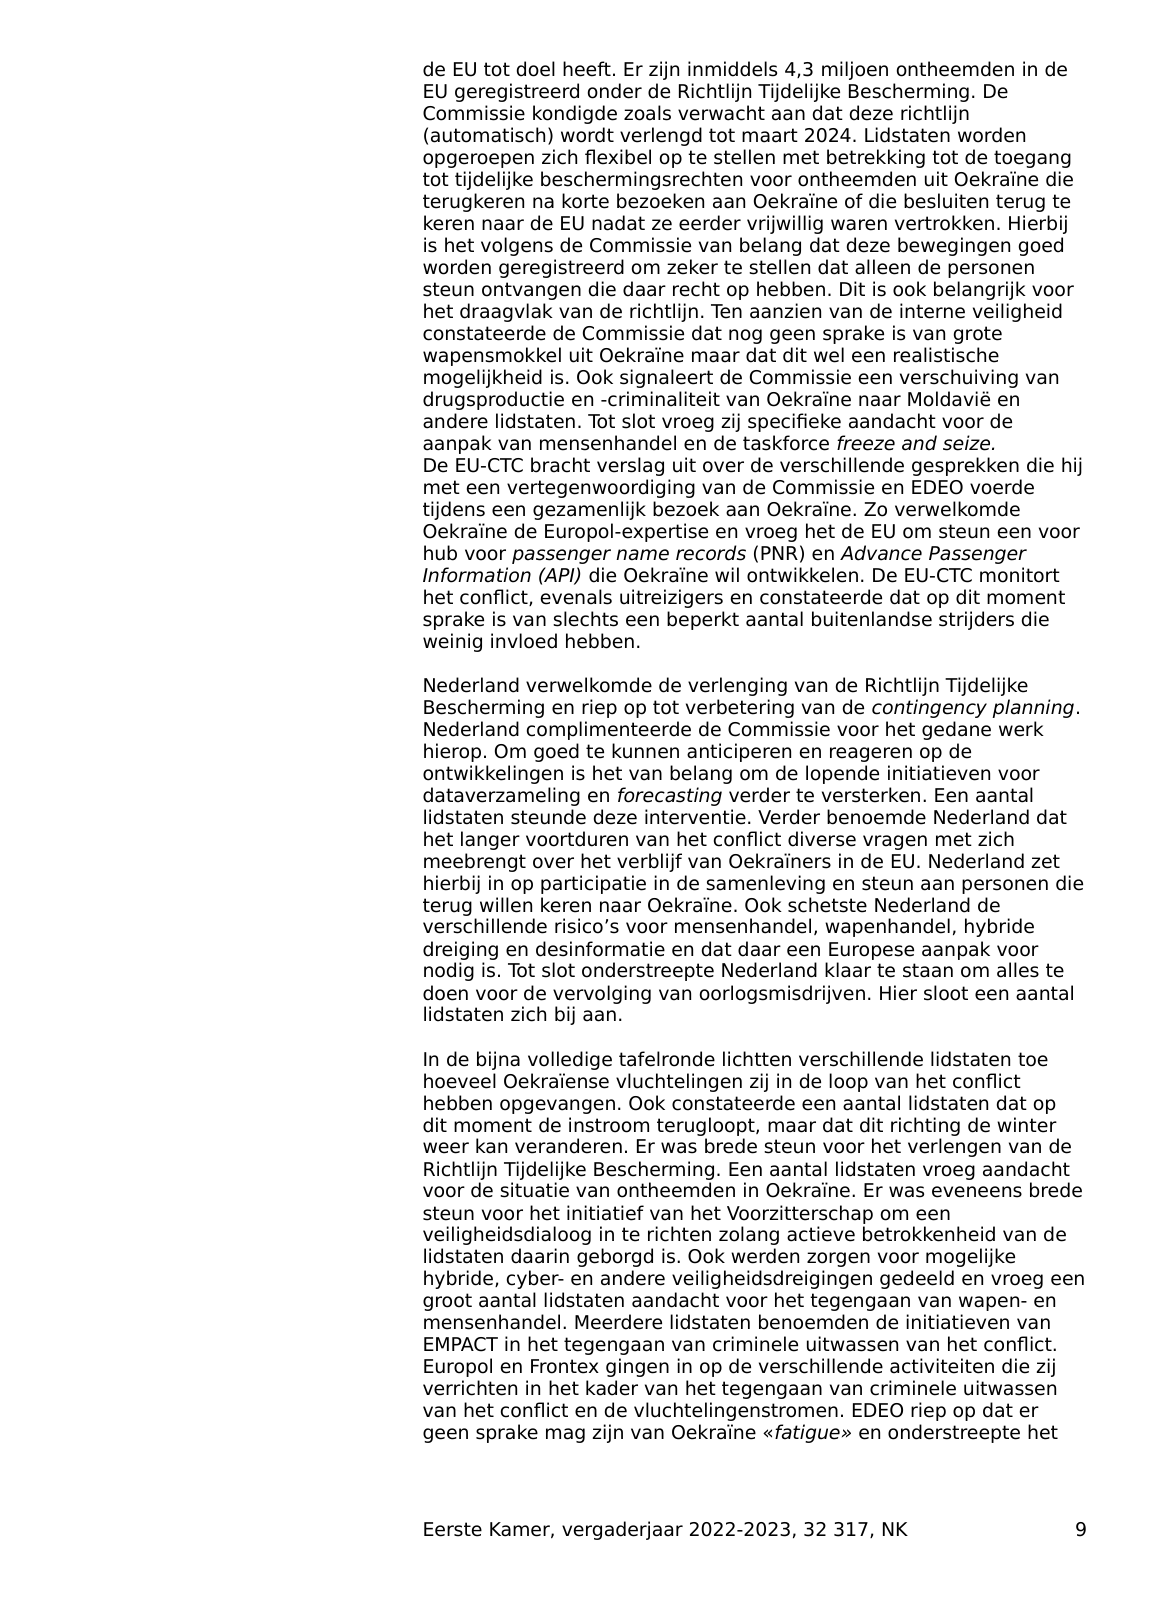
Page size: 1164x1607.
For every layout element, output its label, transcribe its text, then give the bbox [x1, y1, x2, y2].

text Europol en Frontex gingen in op de verschillende activiteiten die zij verrichten in het kader van het tegengaan van criminele uitwassen van het conflict en de vluchtelingenstromen. EDEO riep op dat er geen sprake mag zijn van Oekraïne «fatigue» en onderstreepte het [422, 1356, 1087, 1444]
text De EU-CTC bracht verslag uit over de verschillende gesprekken die hij met een vertegenwoordiging van de Commissie en EDEO voerde tijdens een gezamenlijk bezoek aan Oekraïne. Zo verwelkomde Oekraïne de Europol-expertise en vroeg het de EU om steun een voor hub voor passenger name records (PNR) en Advance Passenger Information (API) die Oekraïne wil ontwikkelen. De EU-CTC monitort het conflict, evenals uitreizigers en constateerde dat op dit moment sprake is van slechts een beperkt aantal buitenlandse strijders die weinig invloed hebben. [422, 455, 1087, 652]
text Nederland verwelkomde de verlenging van de Richtlijn Tijdelijke Bescherming en riep op tot verbetering van de contingency planning. Nederland complimenteerde de Commissie voor het gedane werk hierop. Om goed te kunnen anticiperen en reageren op de ontwikkelingen is het van belang om de lopende initiatieven voor dataverzameling en forecasting verder te versterken. Een aantal lidstaten steunde deze interventie. Verder benoemde Nederland dat het langer voortduren van het conflict diverse vragen met zich meebrengt over het verblijf van Oekraïners in de EU. Nederland zet hierbij in op participatie in de samenleving en steun aan personen die terug willen keren naar Oekraïne. Ook schetste Nederland de verschillende risico’s voor mensenhandel, wapenhandel, hybride dreiging en desinformatie en dat daar een Europese aanpak voor nodig is. Tot slot onderstreepte Nederland klaar te staan om alles te doen voor de vervolging van oorlogsmisdrijven. Hier sloot een aantal lidstaten zich bij aan. [422, 675, 1087, 1026]
text In de bijna volledige tafelronde lichtten verschillende lidstaten toe hoeveel Oekraïense vluchtelingen zij in de loop van het conflict hebben opgevangen. Ook constateerde een aantal lidstaten dat op dit moment de instroom terugloopt, maar dat dit richting de winter weer kan veranderen. Er was brede steun voor het verlengen van de Richtlijn Tijdelijke Bescherming. Een aantal lidstaten vroeg aandacht voor de situatie van ontheemden in Oekraïne. Er was eveneens brede steun voor het initiatief van het Voorzitterschap om een veiligheidsdialoog in te richten zolang actieve betrokkenheid van de lidstaten daarin geborgd is. Ook werden zorgen voor mogelijke hybride, cyber- en andere veiligheidsdreigingen gedeeld en vroeg een groot aantal lidstaten aandacht voor het tegengaan van wapen- en mensenhandel. Meerdere lidstaten benoemden de initiatieven van EMPACT in het tegengaan van criminele uitwassen van het conflict. [422, 1048, 1087, 1356]
text de EU tot doel heeft. Er zijn inmiddels 4,3 miljoen ontheemden in de EU geregistreerd onder de Richtlijn Tijdelijke Bescherming. De Commissie kondigde zoals verwacht aan dat deze richtlijn (automatisch) wordt verlengd tot maart 2024. Lidstaten worden opgeroepen zich flexibel op te stellen met betrekking tot de toegang tot tijdelijke beschermingsrechten voor ontheemden uit Oekraïne die terugkeren na korte bezoeken aan Oekraïne of die besluiten terug te keren naar de EU nadat ze eerder vrijwillig waren vertrokken. Hierbij is het volgens de Commissie van belang dat deze bewegingen goed worden geregistreerd om zeker te stellen dat alleen de personen steun ontvangen die daar recht op hebben. Dit is ook belangrijk voor het draagvlak van de richtlijn. Ten aanzien van de interne veiligheid constateerde de Commissie dat nog geen sprake is van grote wapensmokkel uit Oekraïne maar dat dit wel een realistische mogelijkheid is. Ook signaleert de Commissie een verschuiving van drugsproductie en -criminaliteit van Oekraïne naar Moldavië en andere lidstaten. Tot slot vroeg zij specifieke aandacht voor de aanpak van mensenhandel en de taskforce freeze and seize. [422, 59, 1087, 455]
